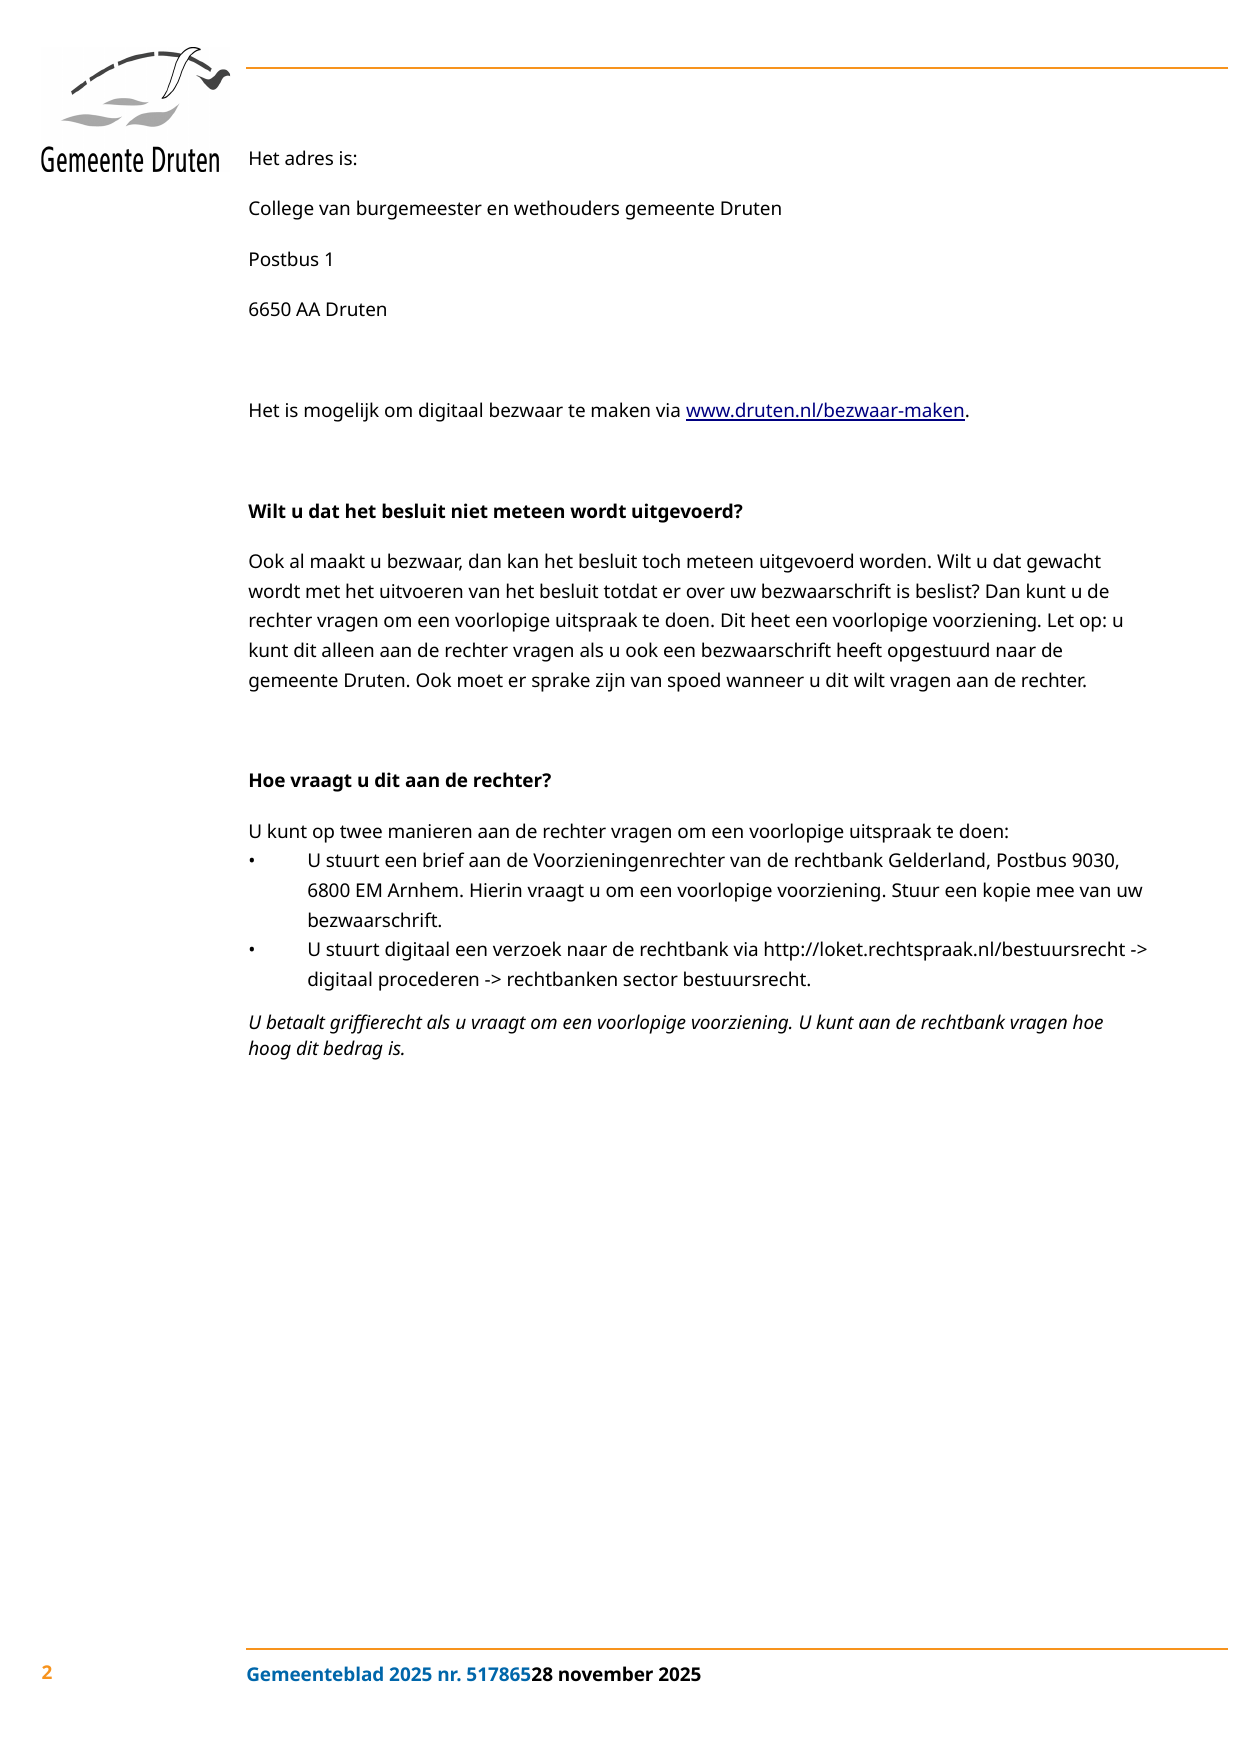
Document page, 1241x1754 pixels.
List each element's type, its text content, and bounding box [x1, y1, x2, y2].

text Postbus 1 [248, 246, 1152, 272]
text Hoe vraagt u dit aan de rechter? [248, 768, 1152, 793]
text Het is mogelijk om digitaal bezwaar te maken via www.druten.nl/bezwaar-maken. [248, 397, 1152, 423]
picture [41, 47, 231, 172]
list U stuurt digitaal een verzoek naar de rechtbank via http://loket.rechtspraak.nl/bestuursrecht -> digitaal procederen -> rechtbanken sector bestuursrecht. [248, 936, 1152, 992]
text Het adres is: [248, 145, 1152, 171]
text U kunt op twee manieren aan de rechter vragen om een voorlopige uitspraak te doen: [248, 818, 1152, 844]
text College van burgemeester en wethouders gemeente Druten [248, 196, 1152, 221]
text 6650 AA Druten [248, 296, 1152, 322]
text U betaalt griffierecht als u vraagt om een voorlopige voorziening. U kunt aan de rechtbank vragen hoe hoog dit bedrag is. [248, 1009, 1152, 1061]
text Ook al maakt u bezwaar, dan kan het besluit toch meteen uitgevoerd worden. Wilt u dat gewacht wordt met het uitvoeren van het besluit totdat er over uw bezwaarschrift is beslist? Dan kunt u de rechter vragen om een voorlopige uitspraak te doen. Dit heet een voorlopige voorziening. Let op: u kunt dit alleen aan de rechter vragen als u ook een bezwaarschrift heeft opgestuurd naar de gemeente Druten. Ook moet er sprake zijn van spoed wanneer u dit wilt vragen aan de rechter. [248, 548, 1152, 693]
list U stuurt een brief aan de Voorzieningenrechter van de rechtbank Gelderland, Postbus 9030, 6800 EM Arnhem. Hierin vraagt u om een voorlopige voorziening. Stuur een kopie mee van uw bezwaarschrift. [248, 848, 1152, 933]
text Wilt u dat het besluit niet meteen wordt uitgevoerd? [248, 498, 1152, 524]
